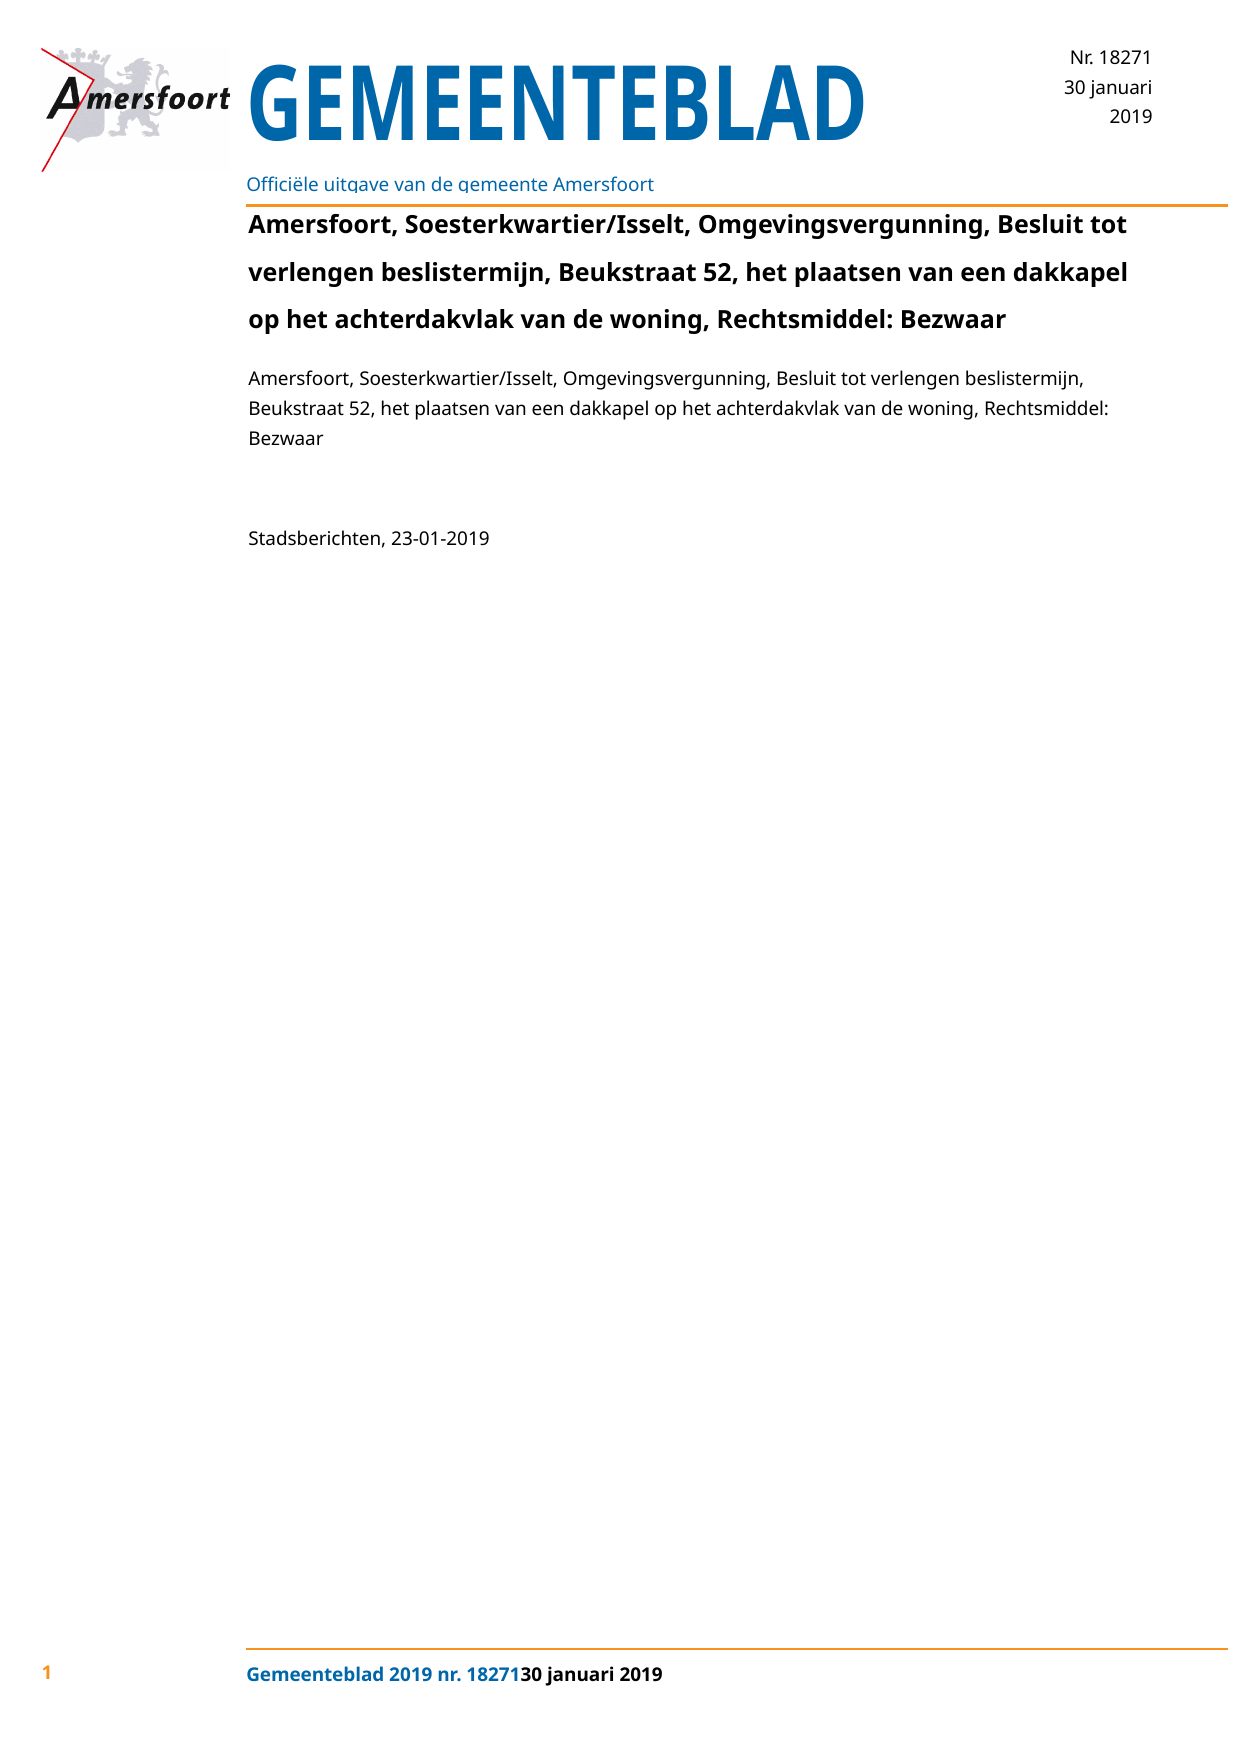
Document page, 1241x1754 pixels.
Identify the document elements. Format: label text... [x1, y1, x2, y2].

text Stadsberichten, 23-01-2019 [248, 526, 1152, 551]
text Amersfoort, Soesterkwartier/Isselt, Omgevingsvergunning, Besluit tot verlengen beslistermijn, Beukstraat 52, het plaatsen van een dakkapel op het achterdakvlak van de woning, Rechtsmiddel: Bezwaar [248, 366, 1152, 450]
text Amersfoort, Soesterkwartier/Isselt, Omgevingsvergunning, Besluit tot verlengen beslistermijn, Beukstraat 52, het plaatsen van een dakkapel op het achterdakvlak van de woning, Rechtsmiddel: Bezwaar [248, 207, 1152, 336]
picture [41, 47, 231, 172]
